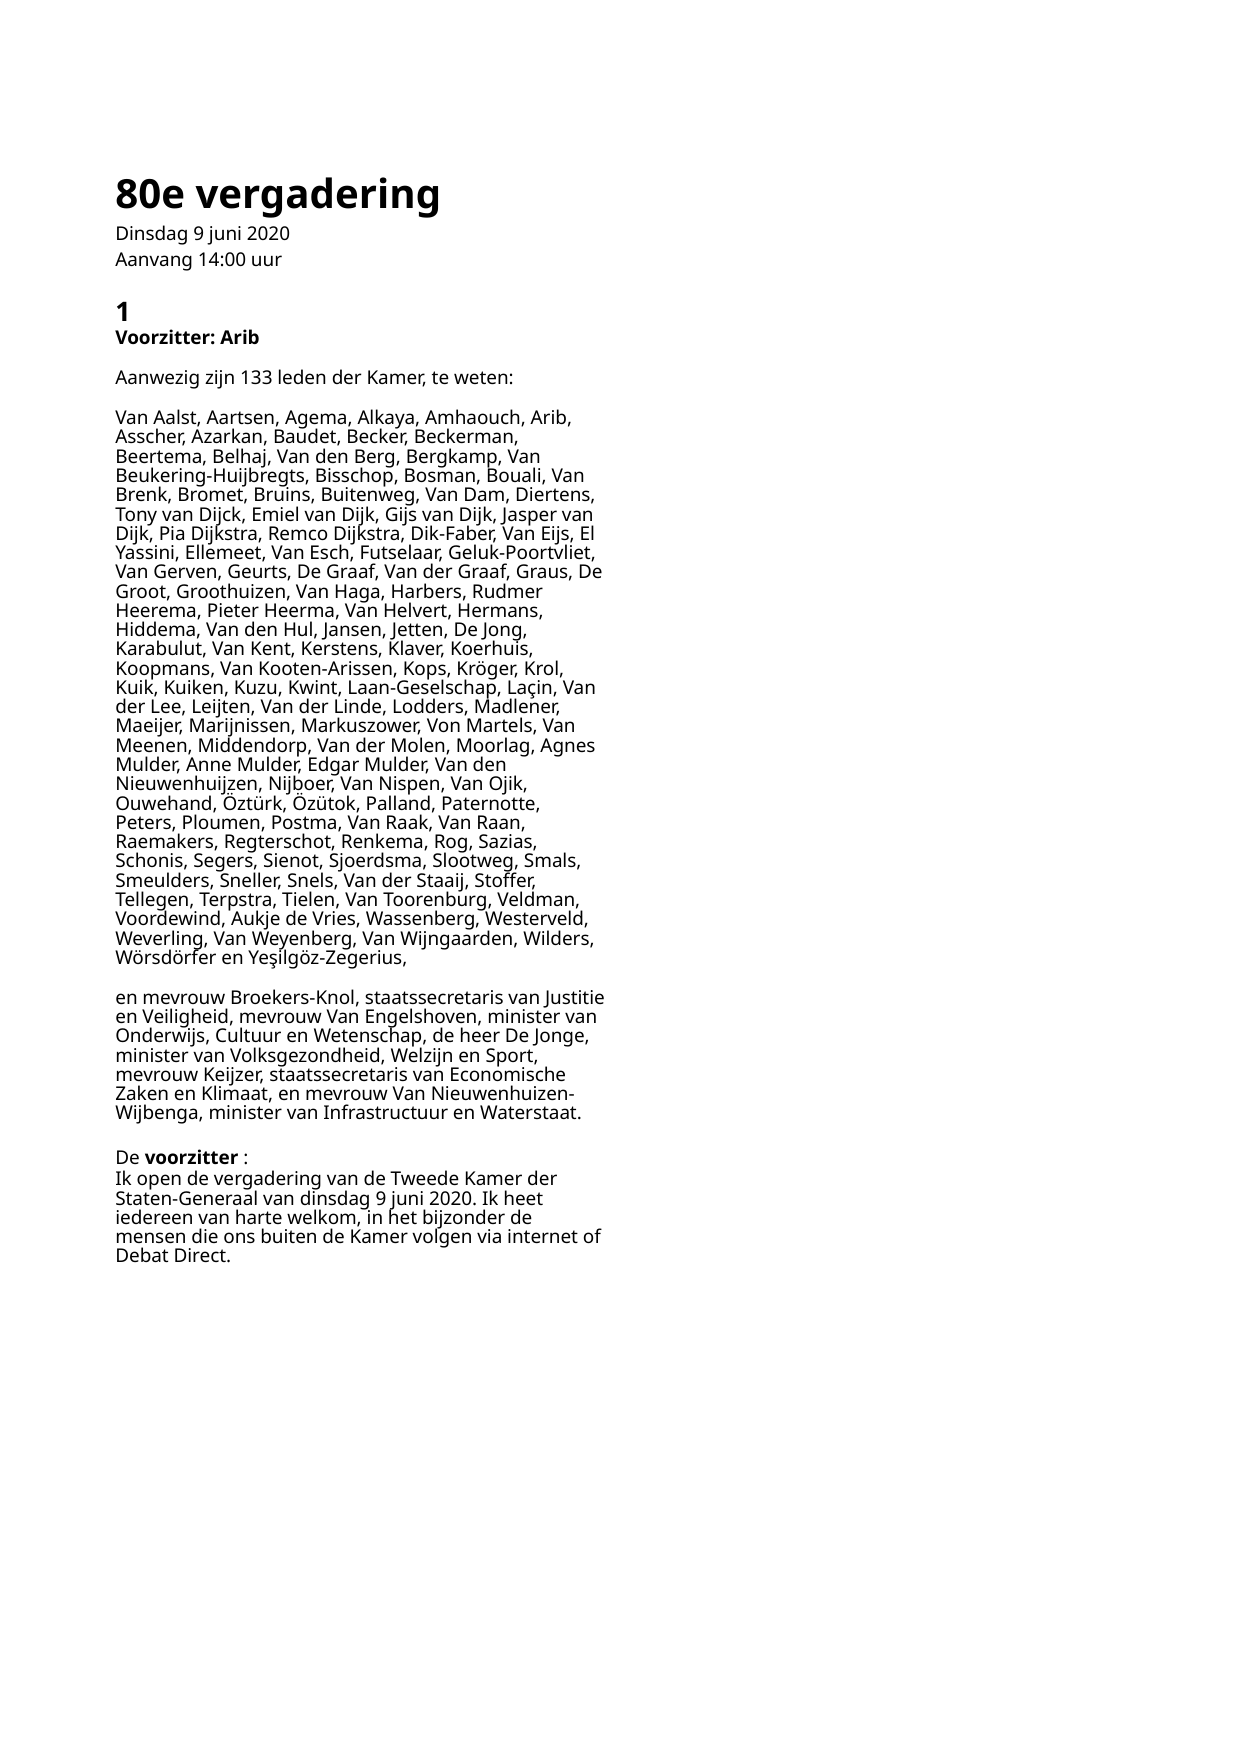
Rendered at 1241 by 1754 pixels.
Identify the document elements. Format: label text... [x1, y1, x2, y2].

text Voorzitter: Arib [115, 329, 605, 348]
text De voorzitter : [115, 1144, 605, 1170]
text en mevrouw Broekers-Knol, staatssecretaris van Justitie en Veiligheid, mevrouw Van Engelshoven, minister van Onderwijs, Cultuur en Wetenschap, de heer De Jonge, minister van Volksgezondheid, Welzijn en Sport, mevrouw Keijzer, staatssecretaris van Economische Zaken en Klimaat, en mevrouw Van Nieuwenhuizen-Wijbenga, minister van Infrastructuur en Waterstaat. [115, 989, 605, 1124]
text Dinsdag 9 juni 2020 [115, 220, 605, 246]
text 1 [115, 292, 605, 329]
text 80e vergadering [115, 165, 605, 220]
text Ik open de vergadering van de Tweede Kamer der Staten-Generaal van dinsdag 9 juni 2020. Ik heet iedereen van harte welkom, in het bijzonder de mensen die ons buiten de Kamer volgen via internet of Debat Direct. [115, 1170, 605, 1267]
text Aanwezig zijn 133 leden der Kamer, te weten: [115, 369, 605, 388]
text Van Aalst, Aartsen, Agema, Alkaya, Amhaouch, Arib, Asscher, Azarkan, Baudet, Becker, Beckerman, Beertema, Belhaj, Van den Berg, Bergkamp, Van Beukering-Huijbregts, Bisschop, Bosman, Bouali, Van Brenk, Bromet, Bruins, Buitenweg, Van Dam, Diertens, Tony van Dijck, Emiel van Dijk, Gijs van Dijk, Jasper van Dijk, Pia Dijkstra, Remco Dijkstra, Dik-Faber, Van Eijs, El Yassini, Ellemeet, Van Esch, Futselaar, Geluk-Poortvliet, Van Gerven, Geurts, De Graaf, Van der Graaf, Graus, De Groot, Groothuizen, Van Haga, Harbers, Rudmer Heerema, Pieter Heerma, Van Helvert, Hermans, Hiddema, Van den Hul, Jansen, Jetten, De Jong, Karabulut, Van Kent, Kerstens, Klaver, Koerhuis, Koopmans, Van Kooten-Arissen, Kops, Kröger, Krol, Kuik, Kuiken, Kuzu, Kwint, Laan-Geselschap, Laçin, Van der Lee, Leijten, Van der Linde, Lodders, Madlener, Maeijer, Marijnissen, Markuszower, Von Martels, Van Meenen, Middendorp, Van der Molen, Moorlag, Agnes Mulder, Anne Mulder, Edgar Mulder, Van den Nieuwenhuijzen, Nijboer, Van Nispen, Van Ojik, Ouwehand, Öztürk, Özütok, Palland, Paternotte, Peters, Ploumen, Postma, Van Raak, Van Raan, Raemakers, Regterschot, Renkema, Rog, Sazias, Schonis, Segers, Sienot, Sjoerdsma, Slootweg, Smals, Smeulders, Sneller, Snels, Van der Staaij, Stoffer, Tellegen, Terpstra, Tielen, Van Toorenburg, Veldman, Voordewind, Aukje de Vries, Wassenberg, Westerveld, Weverling, Van Weyenberg, Van Wijngaarden, Wilders, Wörsdörfer en Yeşilgöz-Zegerius, [115, 409, 605, 968]
text Aanvang 14:00 uur [115, 246, 605, 272]
